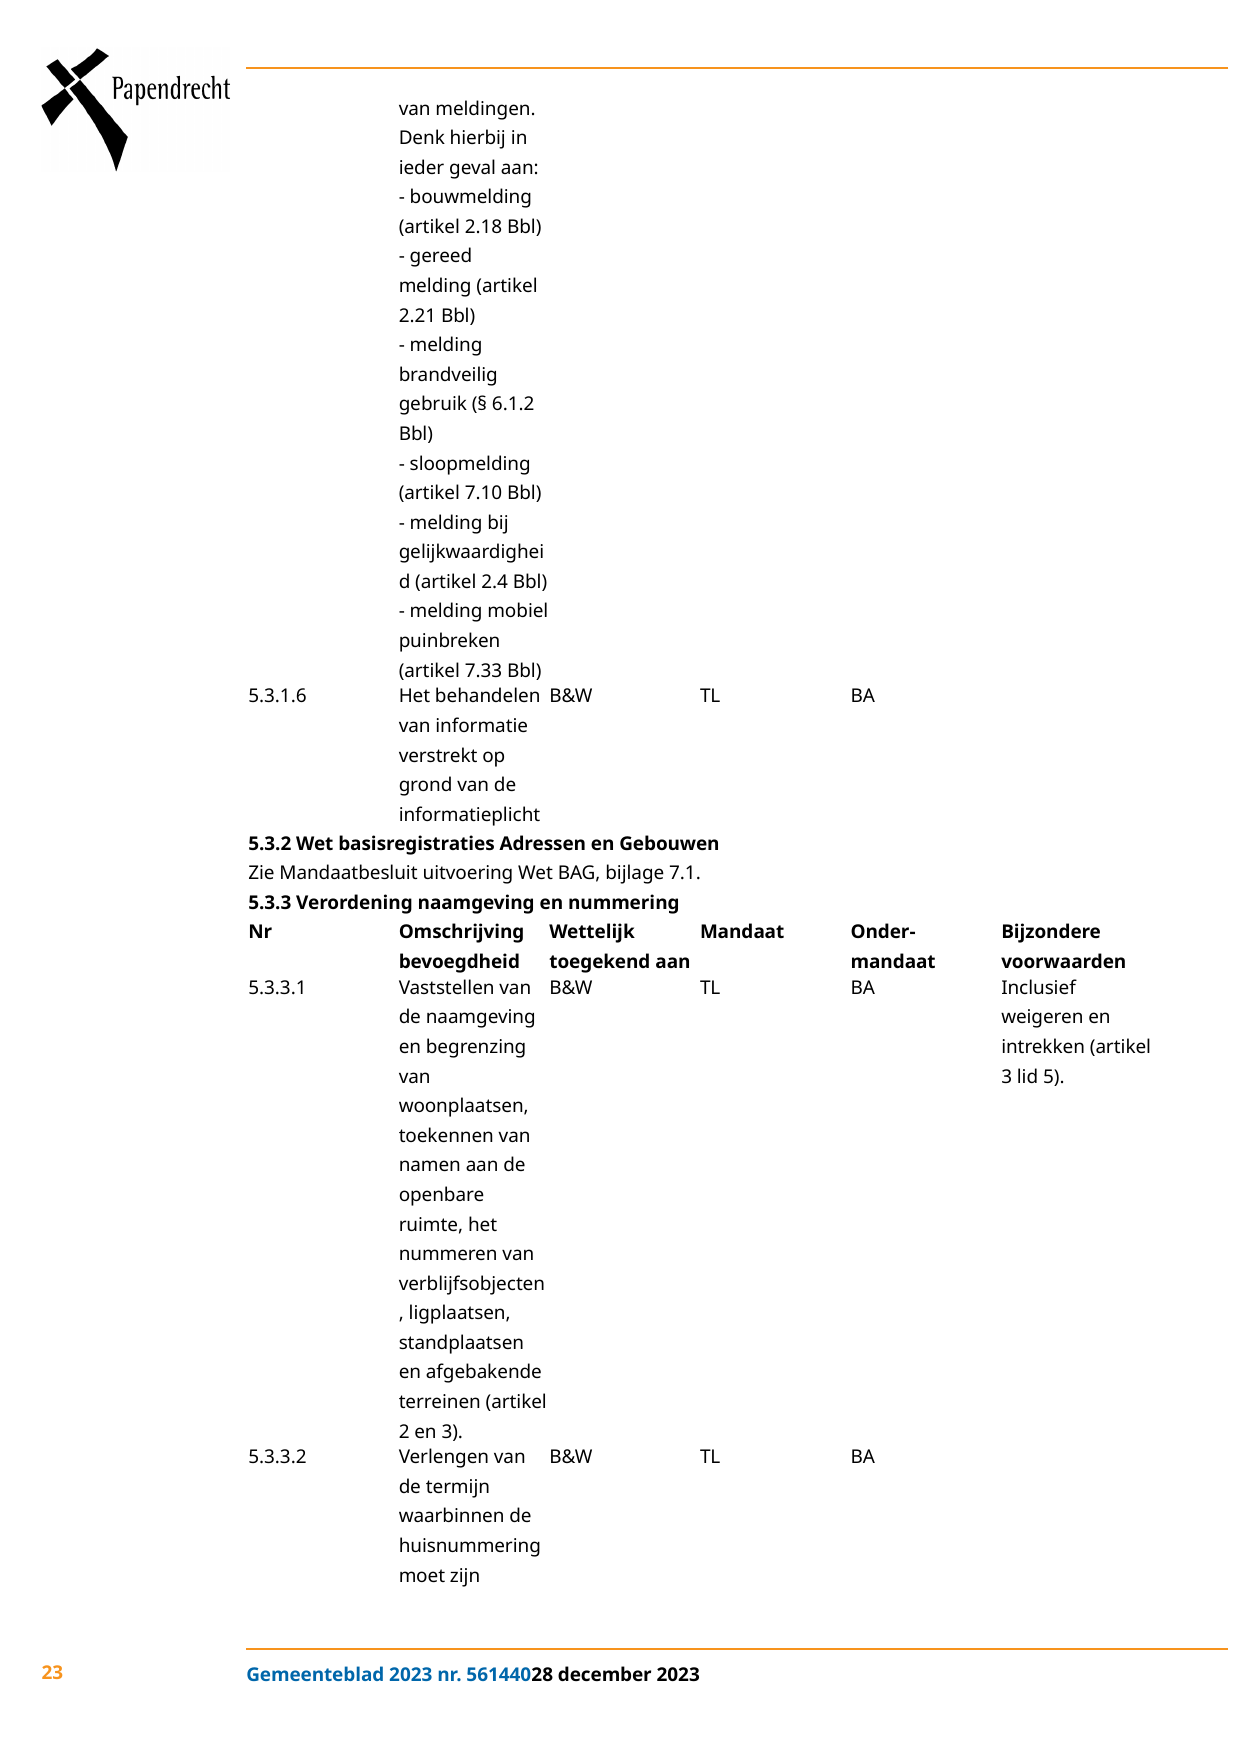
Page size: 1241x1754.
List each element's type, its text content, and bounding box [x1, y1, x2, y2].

table_cell BA [850, 1444, 1001, 1588]
table_cell BA [850, 683, 1001, 827]
table_cell [1001, 95, 1152, 683]
text 5.3.3 Verordening naamgeving en nummering [248, 889, 1152, 915]
table_cell [248, 95, 398, 683]
table_cell [1001, 683, 1152, 827]
table_header Nr [248, 919, 398, 974]
table_cell Vaststellen van de naamgeving en begrenzing van woonplaatsen, toekennen van namen aan de openbare ruimte, het nummeren van verblijfsobjecten, ligplaatsen, standplaatsen en afgebakende terreinen (artikel 2 en 3). [399, 974, 549, 1443]
table_header Wettelijk toegekend aan [549, 919, 700, 974]
table_cell [1001, 1444, 1152, 1588]
table_cell [549, 95, 700, 683]
table_cell TL [700, 1444, 850, 1588]
table_cell van meldingen. Denk hierbij in ieder geval aan: - bouwmelding (artikel 2.18 Bbl) - gereed melding (artikel 2.21 Bbl) - melding brandveilig gebruik (§ 6.1.2 Bbl) - sloopmelding (artikel 7.10 Bbl) - melding bij gelijkwaardigheid (artikel 2.4 Bbl) - melding mobiel puinbreken (artikel 7.33 Bbl) [399, 95, 549, 683]
table_cell Het behandelen van informatie verstrekt op grond van de informatieplicht [399, 683, 549, 827]
table_cell TL [700, 974, 850, 1443]
table_header Onder- mandaat [850, 919, 1001, 974]
table_cell [700, 95, 850, 683]
table_cell BA [850, 974, 1001, 1443]
text 5.3.2 Wet basisregistraties Adressen en Gebouwen [248, 830, 1152, 856]
table_cell Inclusief weigeren en intrekken (artikel 3 lid 5). [1001, 974, 1152, 1443]
table_cell B&W [549, 1444, 700, 1588]
picture [41, 47, 231, 172]
table_cell [850, 95, 1001, 683]
table_cell 5.3.3.2 [248, 1444, 398, 1588]
table_cell Verlengen van de termijn waarbinnen de huisnummering moet zijn [399, 1444, 549, 1588]
table_cell B&W [549, 974, 700, 1443]
table_header Bijzondere voorwaarden [1001, 919, 1152, 974]
table_header Omschrijving bevoegdheid [399, 919, 549, 974]
table_cell B&W [549, 683, 700, 827]
table_cell TL [700, 683, 850, 827]
table_header Mandaat [700, 919, 850, 974]
table_cell 5.3.3.1 [248, 974, 398, 1443]
text Zie Mandaatbesluit uitvoering Wet BAG, bijlage 7.1. [248, 859, 1152, 885]
table_cell 5.3.1.6 [248, 683, 398, 827]
